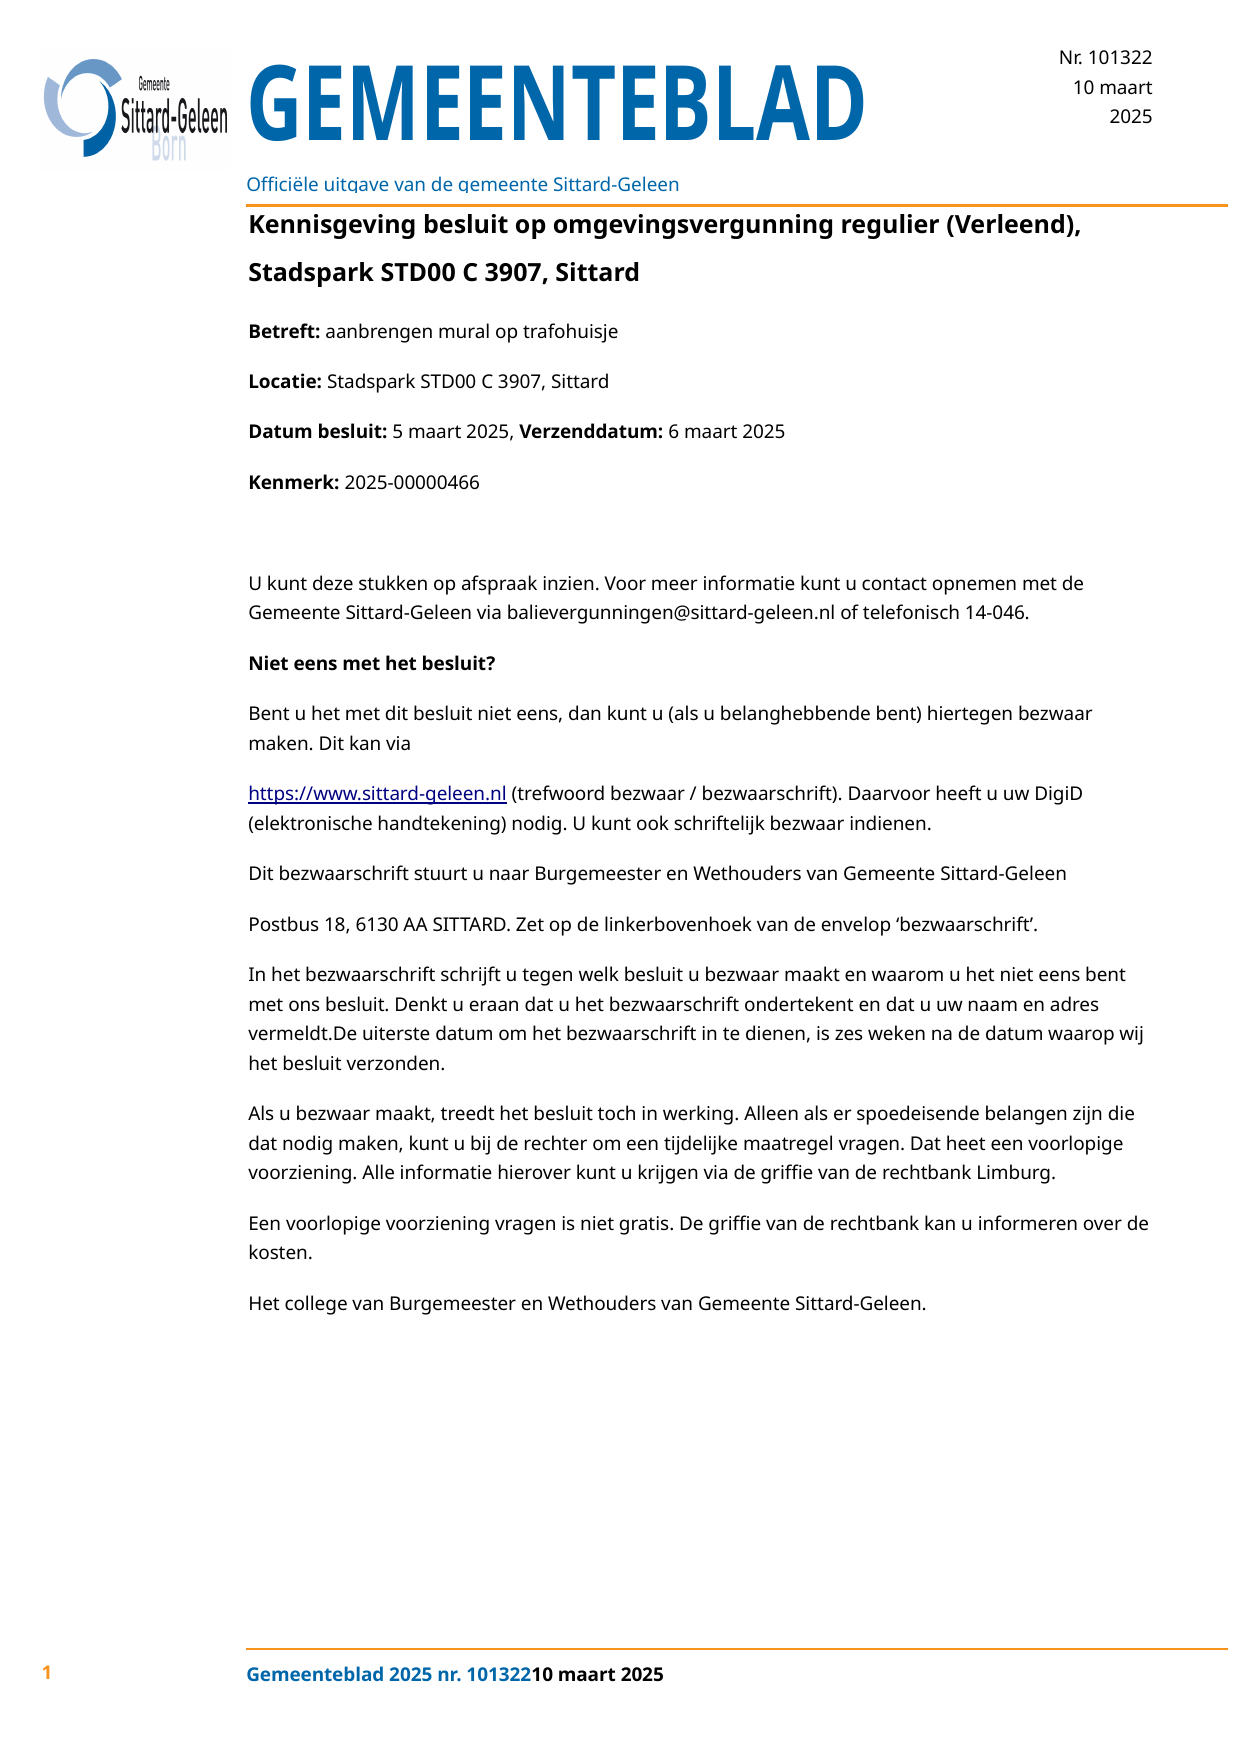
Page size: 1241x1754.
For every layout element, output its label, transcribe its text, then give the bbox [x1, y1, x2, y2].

picture [41, 47, 231, 172]
text https://www.sittard-geleen.nl (trefwoord bezwaar / bezwaarschrift). Daarvoor heeft u uw DigiD (elektronische handtekening) nodig. U kunt ook schriftelijk bezwaar indienen. [248, 780, 1152, 836]
text Postbus 18, 6130 AA SITTARD. Zet op de linkerbovenhoek van de envelop ‘bezwaarschrift’. [248, 911, 1152, 937]
text In het bezwaarschrift schrijft u tegen welk besluit u bezwaar maakt en waarom u het niet eens bent met ons besluit. Denkt u eraan dat u het bezwaarschrift ondertekent en dat u uw naam en adres vermeldt.De uiterste datum om het bezwaarschrift in te dienen, is zes weken na de datum waarop wij het besluit verzonden. [248, 961, 1152, 1076]
text Betreft: aanbrengen mural op trafohuisje [248, 318, 1152, 344]
text Niet eens met het besluit? [248, 650, 1152, 676]
text Dit bezwaarschrift stuurt u naar Burgemeester en Wethouders van Gemeente Sittard-Geleen [248, 860, 1152, 886]
text Als u bezwaar maakt, treedt het besluit toch in werking. Alleen als er spoedeisende belangen zijn die dat nodig maken, kunt u bij de rechter om een tijdelijke maatregel vragen. Dat heet een voorlopige voorziening. Alle informatie hierover kunt u krijgen via de griffie van de rechtbank Limburg. [248, 1100, 1152, 1185]
text Kenmerk: 2025-00000466 [248, 469, 1152, 495]
text Een voorlopige voorziening vragen is niet gratis. De griffie van de rechtbank kan u informeren over de kosten. [248, 1210, 1152, 1265]
text Kennisgeving besluit op omgevingsvergunning regulier (Verleend), Stadspark STD00 C 3907, Sittard [248, 207, 1152, 288]
text Datum besluit: 5 maart 2025, Verzenddatum: 6 maart 2025 [248, 419, 1152, 444]
text Locatie: Stadspark STD00 C 3907, Sittard [248, 368, 1152, 394]
text Bent u het met dit besluit niet eens, dan kunt u (als u belanghebbende bent) hiertegen bezwaar maken. Dit kan via [248, 700, 1152, 756]
text Het college van Burgemeester en Wethouders van Gemeente Sittard-Geleen. [248, 1290, 1152, 1316]
text U kunt deze stukken op afspraak inzien. Voor meer informatie kunt u contact opnemen met de Gemeente Sittard-Geleen via balievergunningen@sittard-geleen.nl of telefonisch 14-046. [248, 570, 1152, 625]
